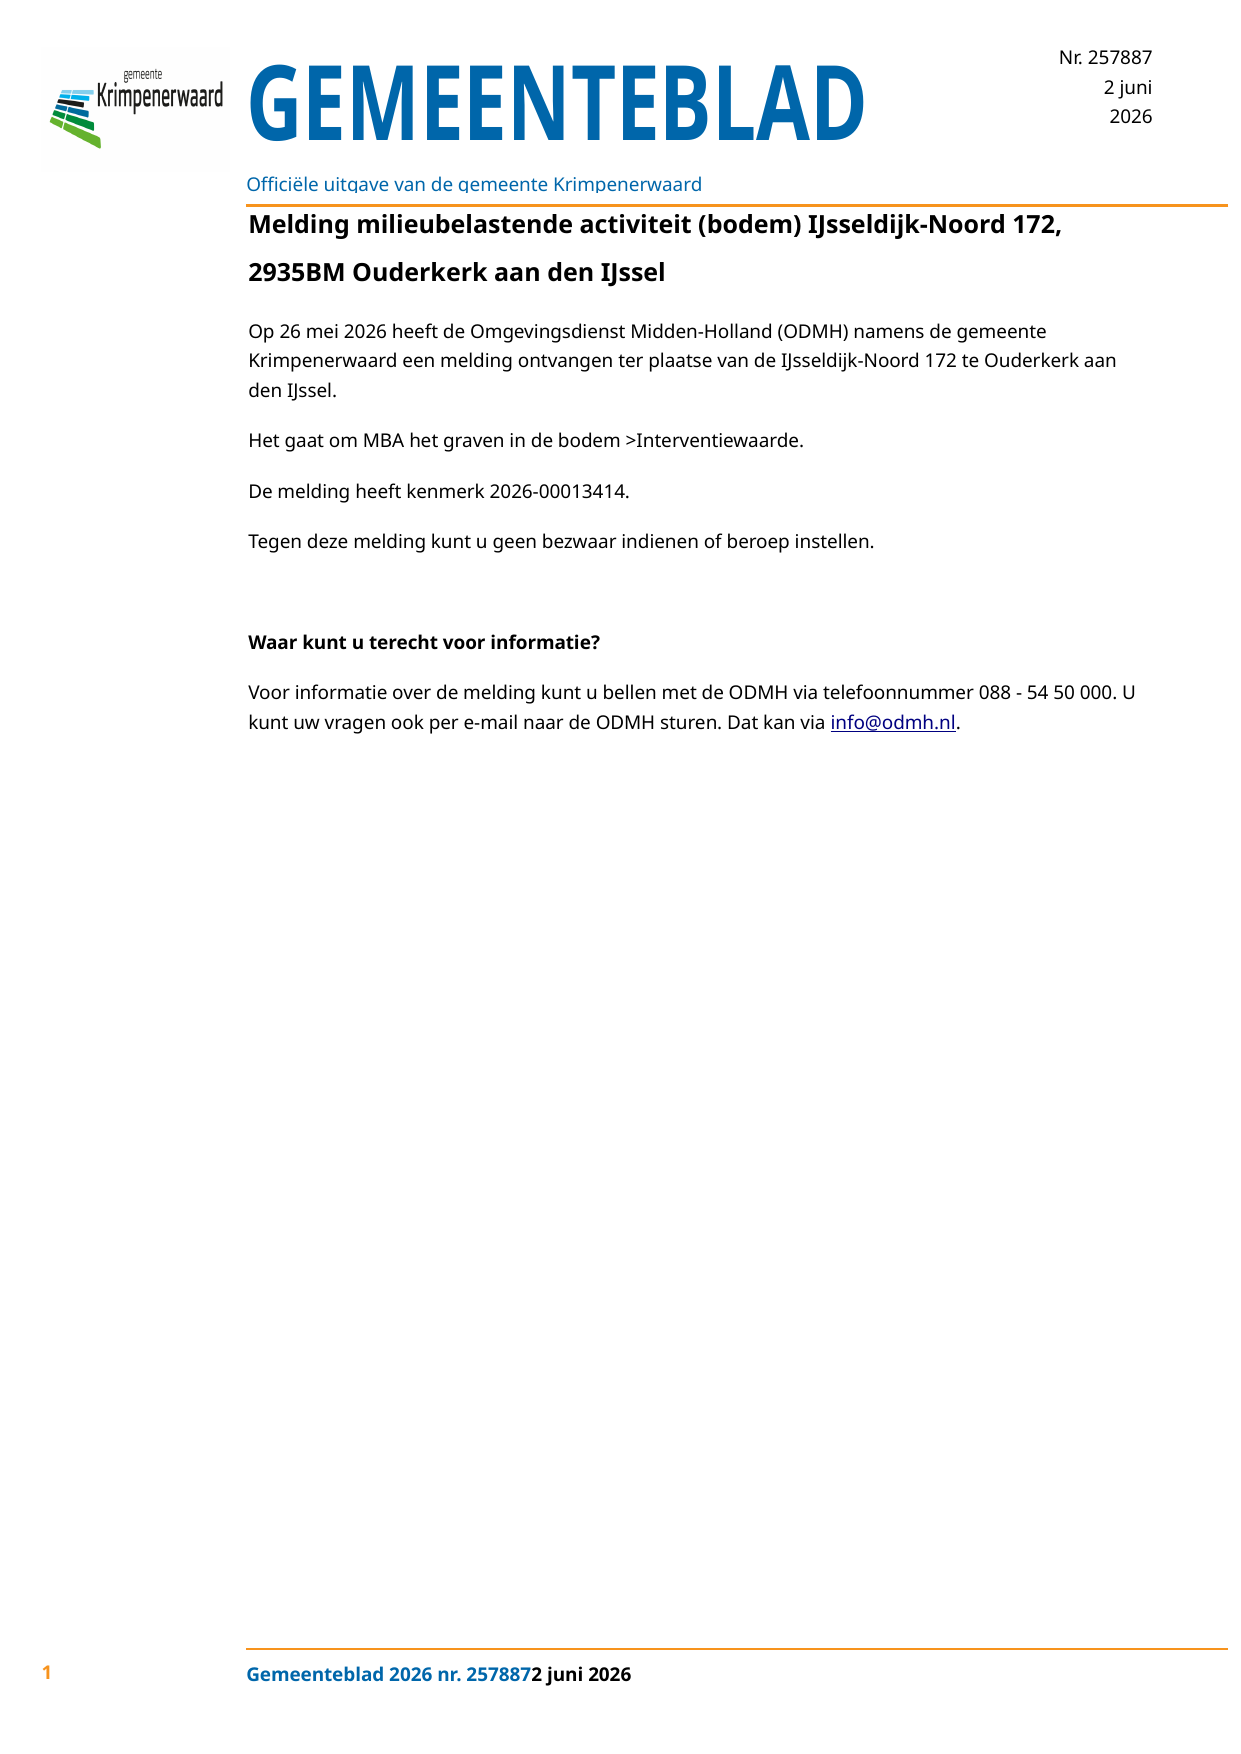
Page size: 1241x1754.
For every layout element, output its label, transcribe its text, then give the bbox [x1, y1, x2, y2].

text Waar kunt u terecht voor informatie? [248, 629, 1152, 655]
text De melding heeft kenmerk 2026-00013414. [248, 478, 1152, 504]
text Melding milieubelastende activiteit (bodem) IJsseldijk-Noord 172, 2935BM Ouderkerk aan den IJssel [248, 207, 1152, 288]
text Op 26 mei 2026 heeft de Omgevingsdienst Midden-Holland (ODMH) namens de gemeente Krimpenerwaard een melding ontvangen ter plaatse van de IJsseldijk-Noord 172 te Ouderkerk aan den IJssel. [248, 318, 1152, 403]
text Tegen deze melding kunt u geen bezwaar indienen of beroep instellen. [248, 528, 1152, 554]
text Het gaat om MBA het graven in de bodem >Interventiewaarde. [248, 427, 1152, 453]
text Voor informatie over de melding kunt u bellen met de ODMH via telefoonnummer 088 - 54 50 000. U kunt uw vragen ook per e-mail naar de ODMH sturen. Dat kan via info@odmh.nl. [248, 679, 1152, 735]
picture [41, 47, 231, 172]
